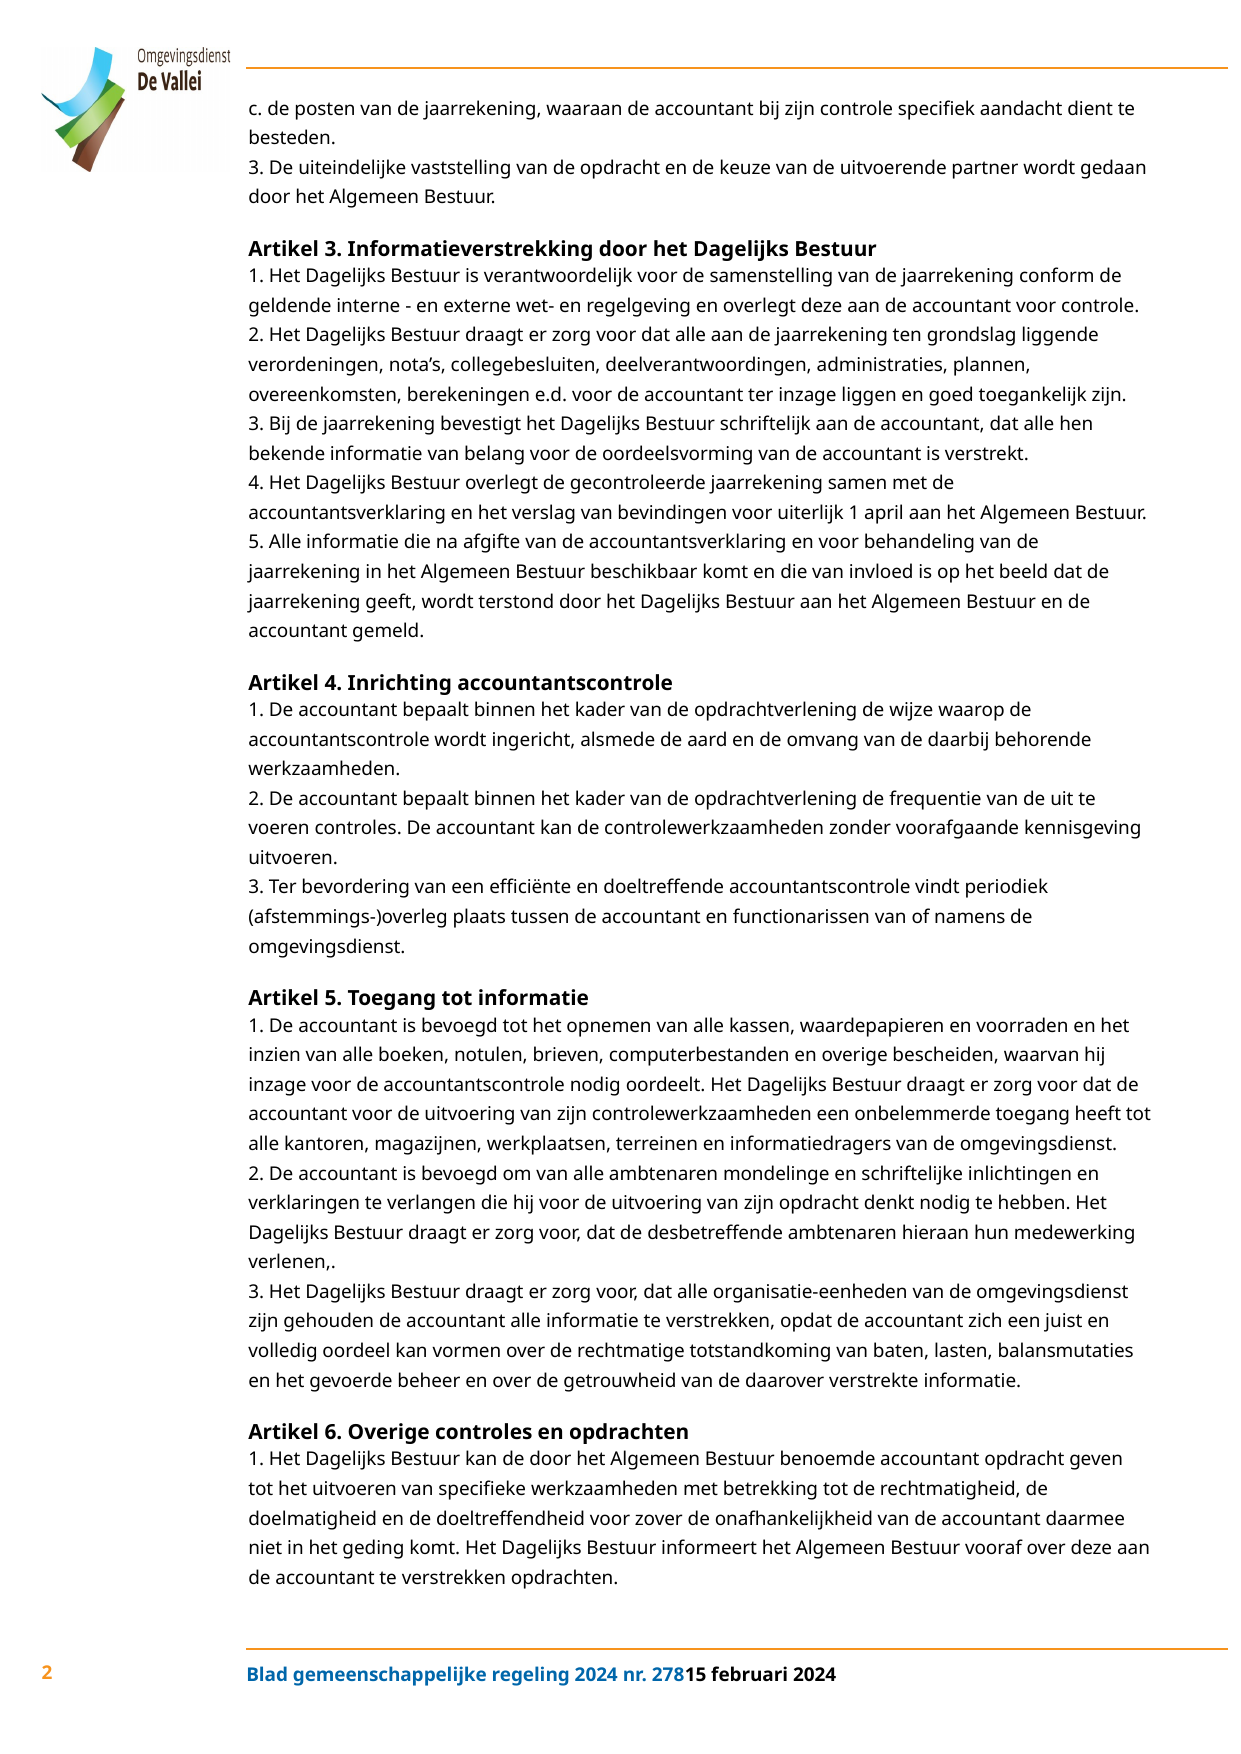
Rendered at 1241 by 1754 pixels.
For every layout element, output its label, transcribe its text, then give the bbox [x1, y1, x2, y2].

text 1. Het Dagelijks Bestuur is verantwoordelijk voor de samenstelling van de jaarrekening conform de geldende interne - en externe wet- en regelgeving en overlegt deze aan de accountant voor controle. [248, 262, 1152, 318]
text 3. Het Dagelijks Bestuur draagt er zorg voor, dat alle organisatie-eenheden van de omgevingsdienst zijn gehouden de accountant alle informatie te verstrekken, opdat de accountant zich een juist en volledig oordeel kan vormen over de rechtmatige totstandkoming van baten, lasten, balansmutaties en het gevoerde beheer en over de getrouwheid van de daarover verstrekte informatie. [248, 1278, 1152, 1392]
text 3. De uiteindelijke vaststelling van de opdracht en de keuze van de uitvoerende partner wordt gedaan door het Algemeen Bestuur. [248, 154, 1152, 209]
text 1. Het Dagelijks Bestuur kan de door het Algemeen Bestuur benoemde accountant opdracht geven tot het uitvoeren van specifieke werkzaamheden met betrekking tot de rechtmatigheid, de doelmatigheid en de doeltreffendheid voor zover de onafhankelijkheid van de accountant daarmee niet in het geding komt. Het Dagelijks Bestuur informeert het Algemeen Bestuur vooraf over deze aan de accountant te verstrekken opdrachten. [248, 1446, 1152, 1590]
text Artikel 6. Overige controles en opdrachten [248, 1417, 1152, 1446]
text 2. De accountant is bevoegd om van alle ambtenaren mondelinge en schriftelijke inlichtingen en verklaringen te verlangen die hij voor de uitvoering van zijn opdracht denkt nodig te hebben. Het Dagelijks Bestuur draagt er zorg voor, dat de desbetreffende ambtenaren hieraan hun medewerking verlenen,. [248, 1160, 1152, 1274]
text 2. Het Dagelijks Bestuur draagt er zorg voor dat alle aan de jaarrekening ten grondslag liggende verordeningen, nota’s, collegebesluiten, deelverantwoordingen, administraties, plannen, overeenkomsten, berekeningen e.d. voor de accountant ter inzage liggen en goed toegankelijk zijn. [248, 322, 1152, 406]
text 1. De accountant bepaalt binnen het kader van de opdrachtverlening de wijze waarop de accountantscontrole wordt ingericht, alsmede de aard en de omvang van de daarbij behorende werkzaamheden. [248, 696, 1152, 781]
picture [41, 47, 231, 172]
text 3. Ter bevordering van een efficiënte en doeltreffende accountantscontrole vindt periodiek (afstemmings-)overleg plaats tussen de accountant en functionarissen van of namens de omgevingsdienst. [248, 874, 1152, 959]
text 2. De accountant bepaalt binnen het kader van de opdrachtverlening de frequentie van de uit te voeren controles. De accountant kan de controlewerkzaamheden zonder voorafgaande kennisgeving uitvoeren. [248, 785, 1152, 870]
text 4. Het Dagelijks Bestuur overlegt de gecontroleerde jaarrekening samen met de accountantsverklaring en het verslag van bevindingen voor uiterlijk 1 april aan het Algemeen Bestuur. [248, 469, 1152, 525]
text Artikel 3. Informatieverstrekking door het Dagelijks Bestuur [248, 234, 1152, 262]
text c. de posten van de jaarrekening, waaraan de accountant bij zijn controle specifiek aandacht dient te besteden. [248, 95, 1152, 150]
text Artikel 4. Inrichting accountantscontrole [248, 668, 1152, 696]
text 3. Bij de jaarrekening bevestigt het Dagelijks Bestuur schriftelijk aan de accountant, dat alle hen bekende informatie van belang voor de oordeelsvorming van de accountant is verstrekt. [248, 410, 1152, 466]
text 1. De accountant is bevoegd tot het opnemen van alle kassen, waardepapieren en voorraden en het inzien van alle boeken, notulen, brieven, computerbestanden en overige bescheiden, waarvan hij inzage voor de accountantscontrole nodig oordeelt. Het Dagelijks Bestuur draagt er zorg voor dat de accountant voor de uitvoering van zijn controlewerkzaamheden een onbelemmerde toegang heeft tot alle kantoren, magazijnen, werkplaatsen, terreinen en informatiedragers van de omgevingsdienst. [248, 1012, 1152, 1156]
text 5. Alle informatie die na afgifte van de accountantsverklaring en voor behandeling van de jaarrekening in het Algemeen Bestuur beschikbaar komt en die van invloed is op het beeld dat de jaarrekening geeft, wordt terstond door het Dagelijks Bestuur aan het Algemeen Bestuur en de accountant gemeld. [248, 529, 1152, 643]
text Artikel 5. Toegang tot informatie [248, 983, 1152, 1012]
